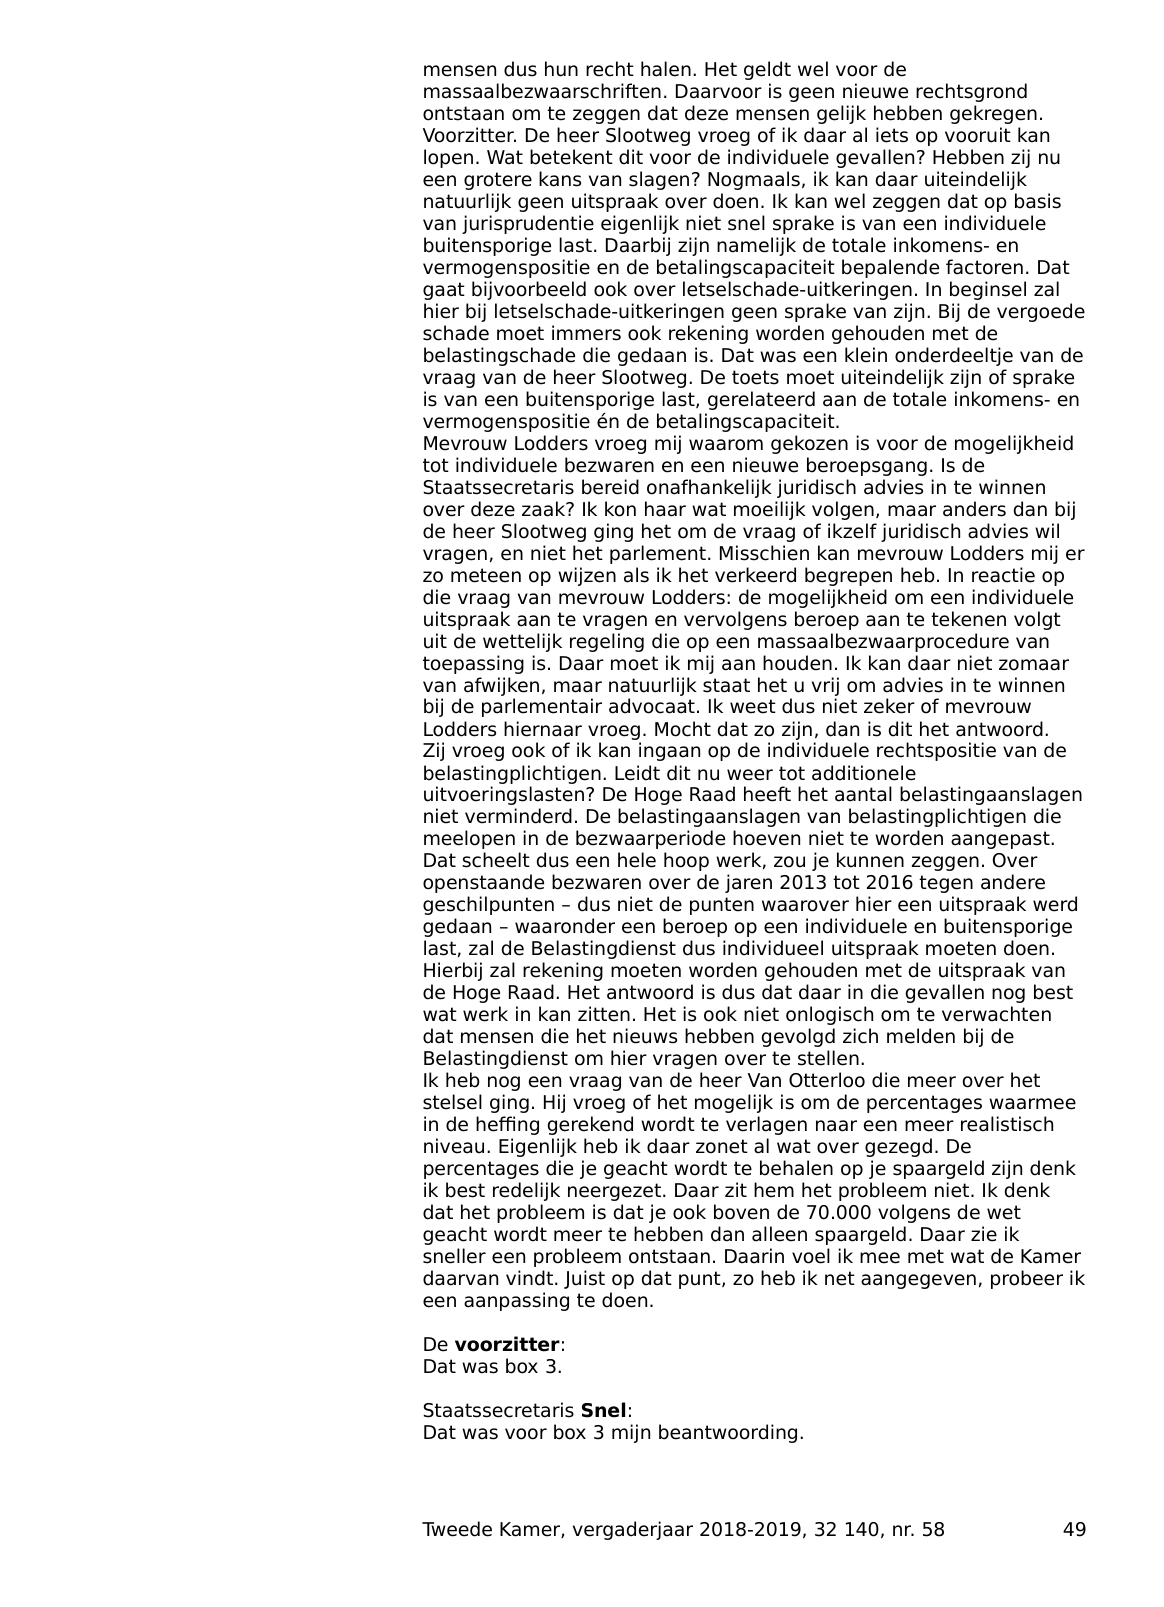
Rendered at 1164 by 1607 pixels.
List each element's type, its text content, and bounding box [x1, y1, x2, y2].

text Staatssecretaris Snel: [422, 1400, 1087, 1422]
text Mevrouw Lodders vroeg mij waarom gekozen is voor de mogelijkheid tot individuele bezwaren en een nieuwe beroepsgang. Is de Staatssecretaris bereid onafhankelijk juridisch advies in te winnen over deze zaak? Ik kon haar wat moeilijk volgen, maar anders dan bij de heer Slootweg ging het om de vraag of ikzelf juridisch advies wil vragen, en niet het parlement. Misschien kan mevrouw Lodders mij er zo meteen op wijzen als ik het verkeerd begrepen heb. In reactie op die vraag van mevrouw Lodders: de mogelijkheid om een individuele uitspraak aan te vragen en vervolgens beroep aan te tekenen volgt uit de wettelijk regeling die op een massaalbezwaarprocedure van toepassing is. Daar moet ik mij aan houden. Ik kan daar niet zomaar van afwijken, maar natuurlijk staat het u vrij om advies in te winnen bij de parlementair advocaat. Ik weet dus niet zeker of mevrouw Lodders hiernaar vroeg. Mocht dat zo zijn, dan is dit het antwoord. [422, 433, 1087, 740]
text Dat was box 3. [422, 1356, 1087, 1378]
text Voorzitter. De heer Slootweg vroeg of ik daar al iets op vooruit kan lopen. Wat betekent dit voor de individuele gevallen? Hebben zij nu een grotere kans van slagen? Nogmaals, ik kan daar uiteindelijk natuurlijk geen uitspraak over doen. Ik kan wel zeggen dat op basis van jurisprudentie eigenlijk niet snel sprake is van een individuele buitensporige last. Daarbij zijn namelijk de totale inkomens- en vermogenspositie en de betalingscapaciteit bepalende factoren. Dat gaat bijvoorbeeld ook over letselschade-uitkeringen. In beginsel zal hier bij letselschade-uitkeringen geen sprake van zijn. Bij de vergoede schade moet immers ook rekening worden gehouden met de belastingschade die gedaan is. Dat was een klein onderdeeltje van de vraag van de heer Slootweg. De toets moet uiteindelijk zijn of sprake is van een buitensporige last, gerelateerd aan de totale inkomens- en vermogenspositie én de betalingscapaciteit. [422, 125, 1087, 433]
text De voorzitter: [422, 1334, 1087, 1356]
text Zij vroeg ook of ik kan ingaan op de individuele rechtspositie van de belastingplichtigen. Leidt dit nu weer tot additionele uitvoeringslasten? De Hoge Raad heeft het aantal belastingaanslagen niet verminderd. De belastingaanslagen van belastingplichtigen die meelopen in de bezwaarperiode hoeven niet te worden aangepast. Dat scheelt dus een hele hoop werk, zou je kunnen zeggen. Over openstaande bezwaren over de jaren 2013 tot 2016 tegen andere geschilpunten – dus niet de punten waarover hier een uitspraak werd gedaan – waaronder een beroep op een individuele en buitensporige last, zal de Belastingdienst dus individueel uitspraak moeten doen. Hierbij zal rekening moeten worden gehouden met de uitspraak van de Hoge Raad. Het antwoord is dus dat daar in die gevallen nog best wat werk in kan zitten. Het is ook niet onlogisch om te verwachten dat mensen die het nieuws hebben gevolgd zich melden bij de Belastingdienst om hier vragen over te stellen. [422, 740, 1087, 1070]
text mensen dus hun recht halen. Het geldt wel voor de massaalbezwaarschriften. Daarvoor is geen nieuwe rechtsgrond ontstaan om te zeggen dat deze mensen gelijk hebben gekregen. [422, 59, 1087, 125]
text Dat was voor box 3 mijn beantwoording. [422, 1422, 1087, 1444]
text Ik heb nog een vraag van de heer Van Otterloo die meer over het stelsel ging. Hij vroeg of het mogelijk is om de percentages waarmee in de heffing gerekend wordt te verlagen naar een meer realistisch niveau. Eigenlijk heb ik daar zonet al wat over gezegd. De percentages die je geacht wordt te behalen op je spaargeld zijn denk ik best redelijk neergezet. Daar zit hem het probleem niet. Ik denk dat het probleem is dat je ook boven de 70.000 volgens de wet geacht wordt meer te hebben dan alleen spaargeld. Daar zie ik sneller een probleem ontstaan. Daarin voel ik mee met wat de Kamer daarvan vindt. Juist op dat punt, zo heb ik net aangegeven, probeer ik een aanpassing te doen. [422, 1070, 1087, 1312]
